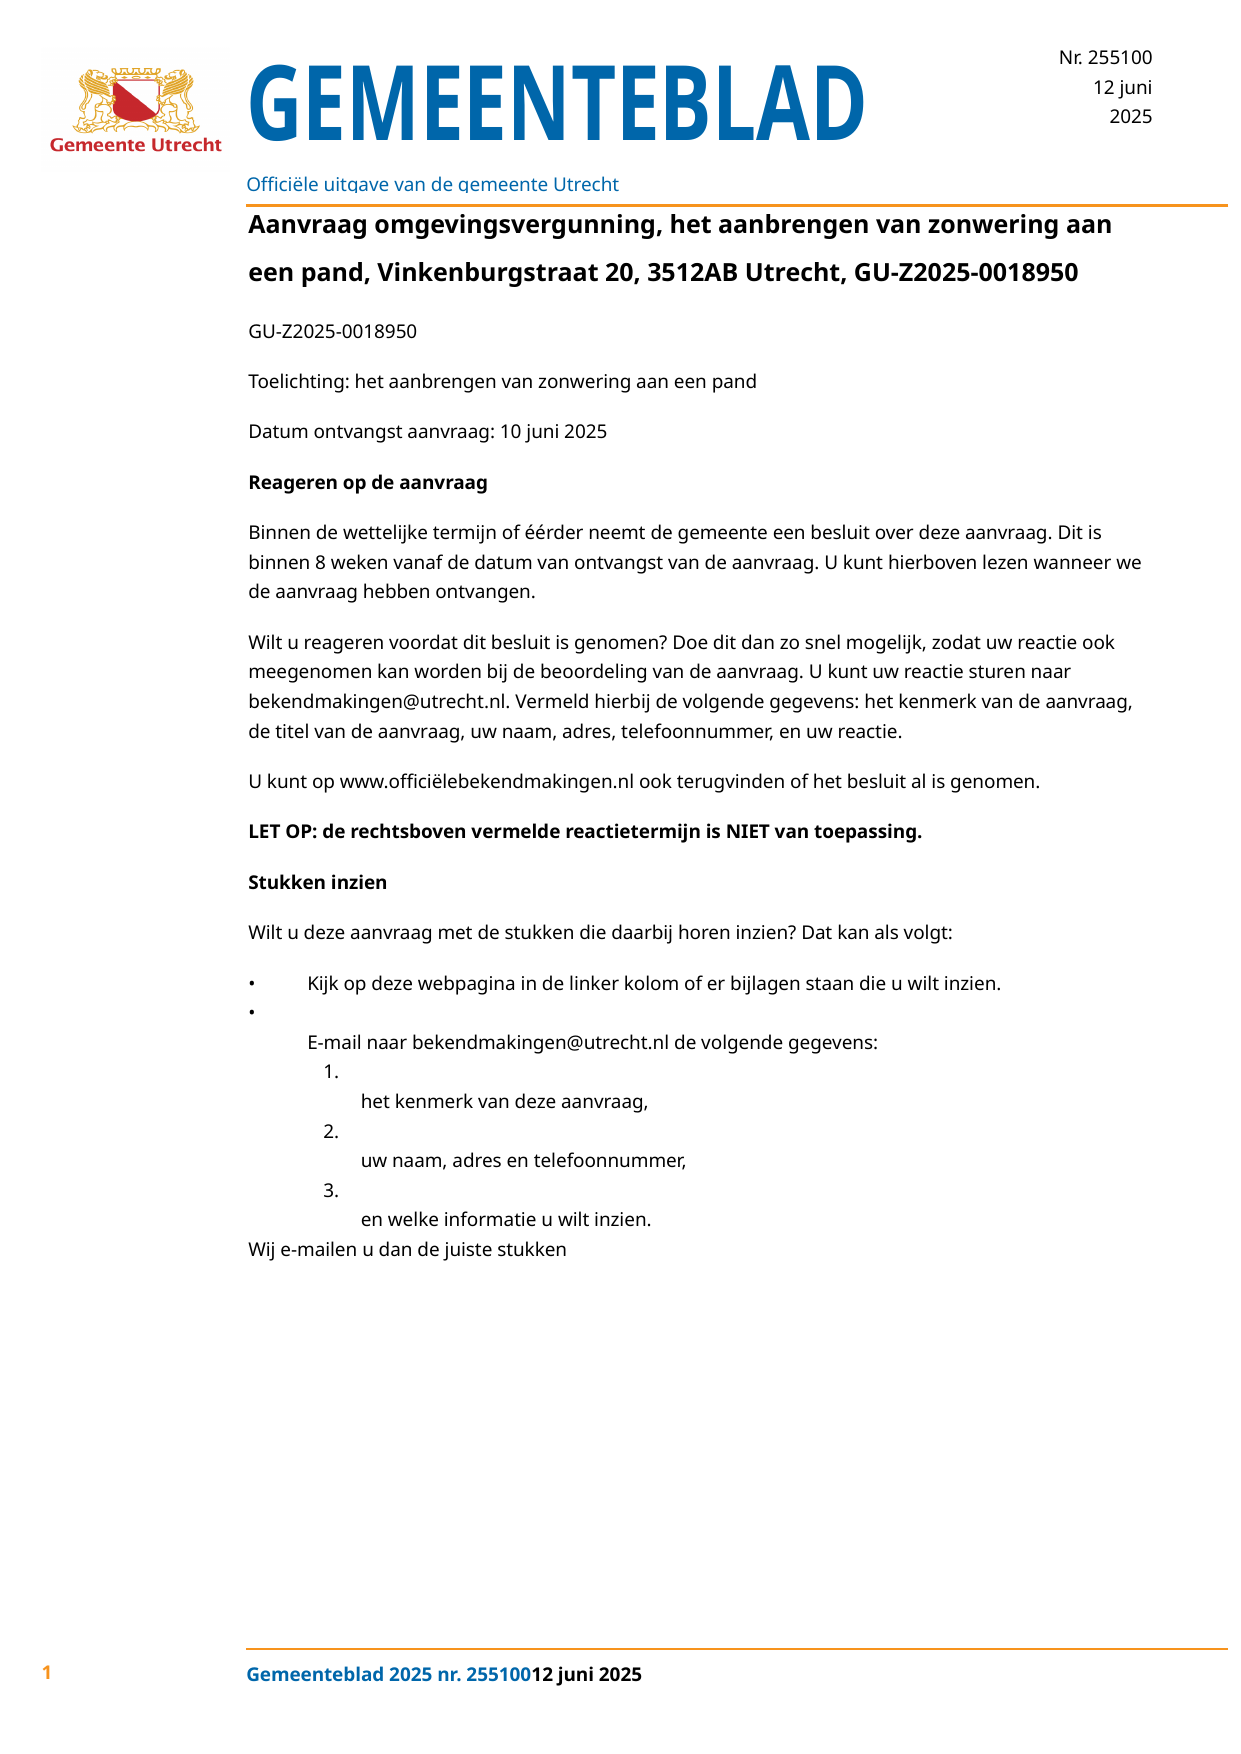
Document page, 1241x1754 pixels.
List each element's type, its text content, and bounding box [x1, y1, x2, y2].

text Stukken inzien [248, 869, 1152, 895]
list Kijk op deze webpagina in de linker kolom of er bijlagen staan die u wilt inzien. [248, 970, 1152, 996]
list het kenmerk van deze aanvraag, [323, 1088, 1152, 1114]
text Reageren op de aanvraag [248, 469, 1152, 495]
list E-mail naar bekendmakingen@utrecht.nl de volgende gegevens: [248, 1029, 1152, 1055]
picture [41, 47, 231, 172]
text Wilt u deze aanvraag met de stukken die daarbij horen inzien? Dat kan als volgt: [248, 919, 1152, 945]
text Datum ontvangst aanvraag: 10 juni 2025 [248, 419, 1152, 444]
text Toelichting: het aanbrengen van zonwering aan een pand [248, 368, 1152, 394]
text LET OP: de rechtsboven vermelde reactietermijn is NIET van toepassing. [248, 819, 1152, 844]
text Binnen de wettelijke termijn of éérder neemt de gemeente een besluit over deze aanvraag. Dit is binnen 8 weken vanaf de datum van ontvangst van de aanvraag. U kunt hierboven lezen wanneer we de aanvraag hebben ontvangen. [248, 519, 1152, 604]
text Aanvraag omgevingsvergunning, het aanbrengen van zonwering aan een pand, Vinkenburgstraat 20, 3512AB Utrecht, GU-Z2025-0018950 [248, 207, 1152, 288]
list en welke informatie u wilt inzien. [323, 1207, 1152, 1232]
list uw naam, adres en telefoonnummer, [323, 1147, 1152, 1173]
text GU-Z2025-0018950 [248, 318, 1152, 344]
text U kunt op www.officiëlebekendmakingen.nl ook terugvinden of het besluit al is genomen. [248, 768, 1152, 794]
text Wij e-mailen u dan de juiste stukken [248, 1236, 1152, 1262]
text Wilt u reageren voordat dit besluit is genomen? Doe dit dan zo snel mogelijk, zodat uw reactie ook meegenomen kan worden bij de beoordeling van de aanvraag. U kunt uw reactie sturen naar bekendmakingen@utrecht.nl. Vermeld hierbij de volgende gegevens: het kenmerk van de aanvraag, de titel van de aanvraag, uw naam, adres, telefoonnummer, en uw reactie. [248, 629, 1152, 744]
